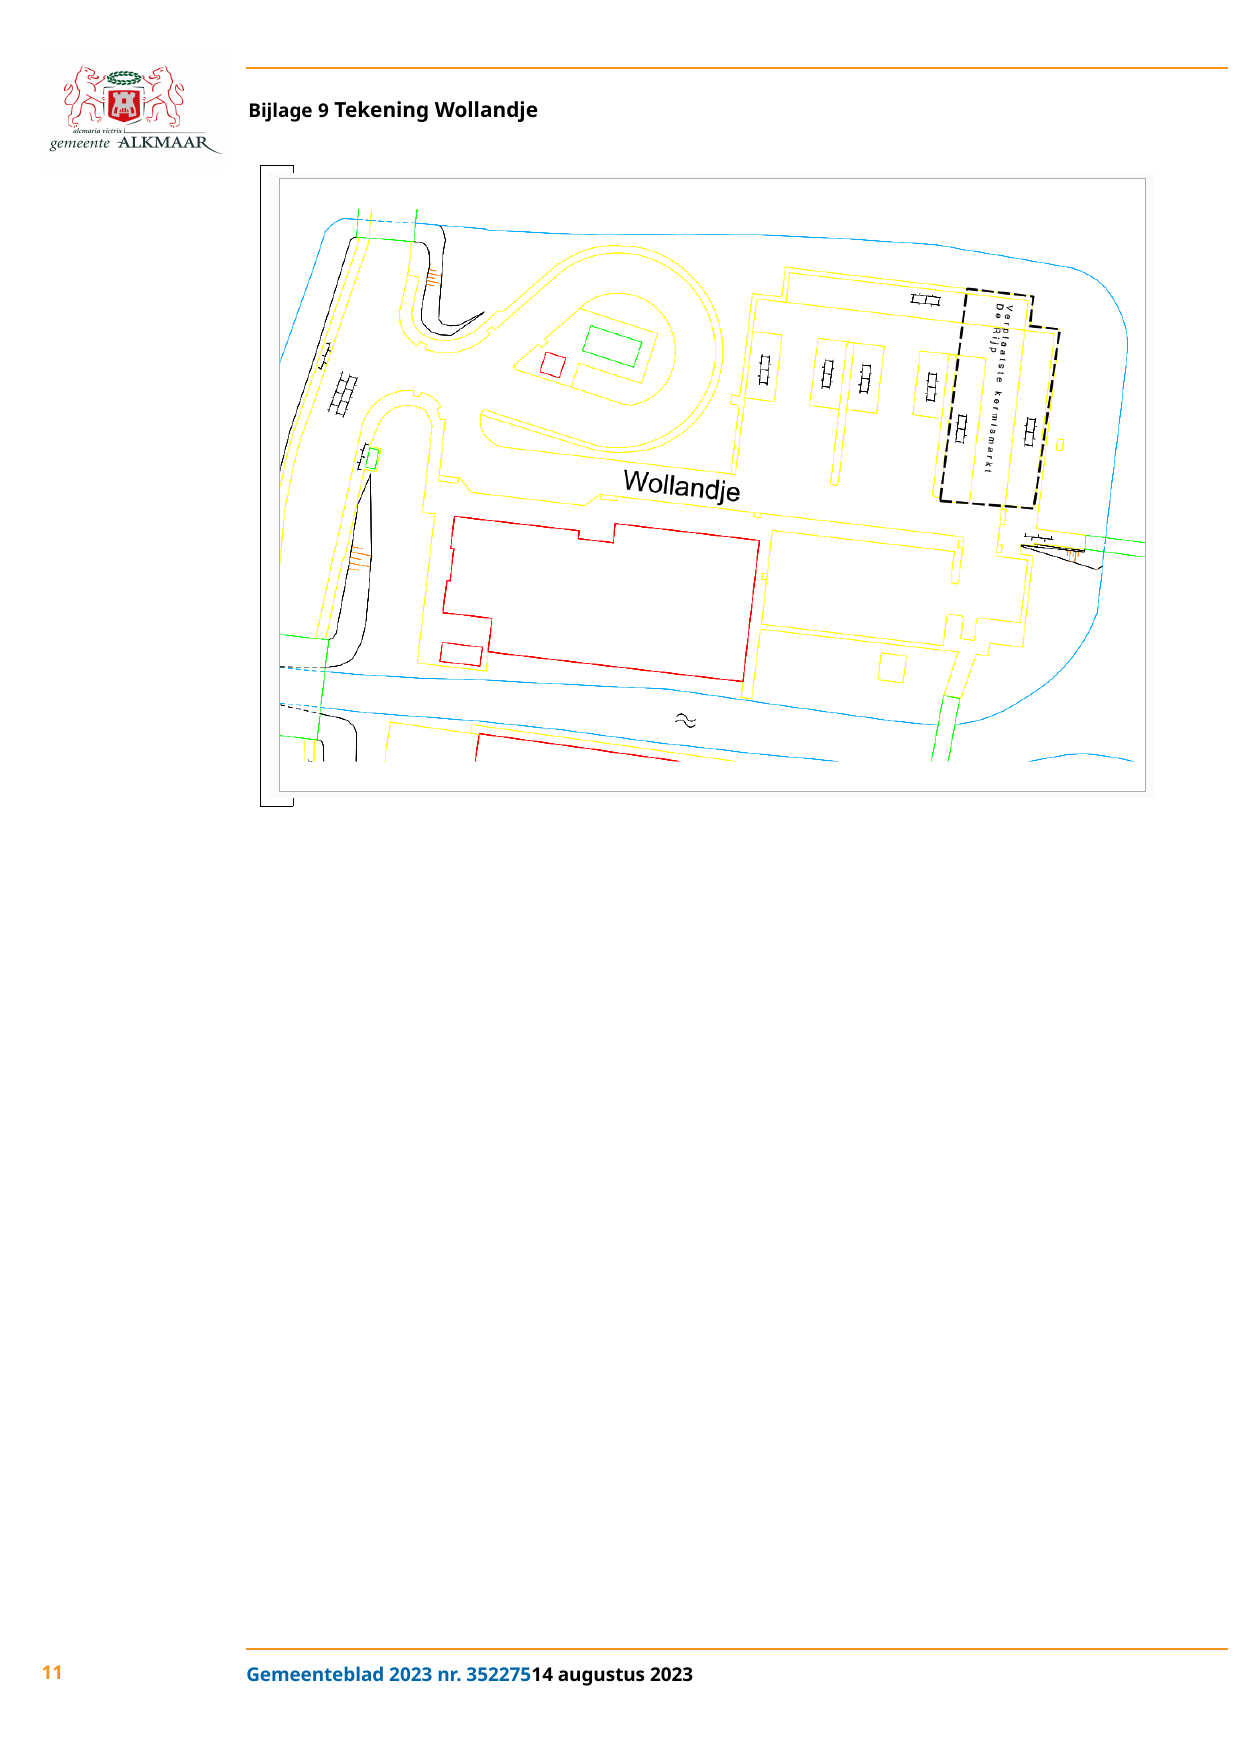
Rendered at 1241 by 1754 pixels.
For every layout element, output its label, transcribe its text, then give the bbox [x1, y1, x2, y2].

text Bijlage 9 Tekening Wollandje [248, 95, 1152, 123]
picture [268, 173, 1155, 798]
picture [41, 47, 231, 172]
